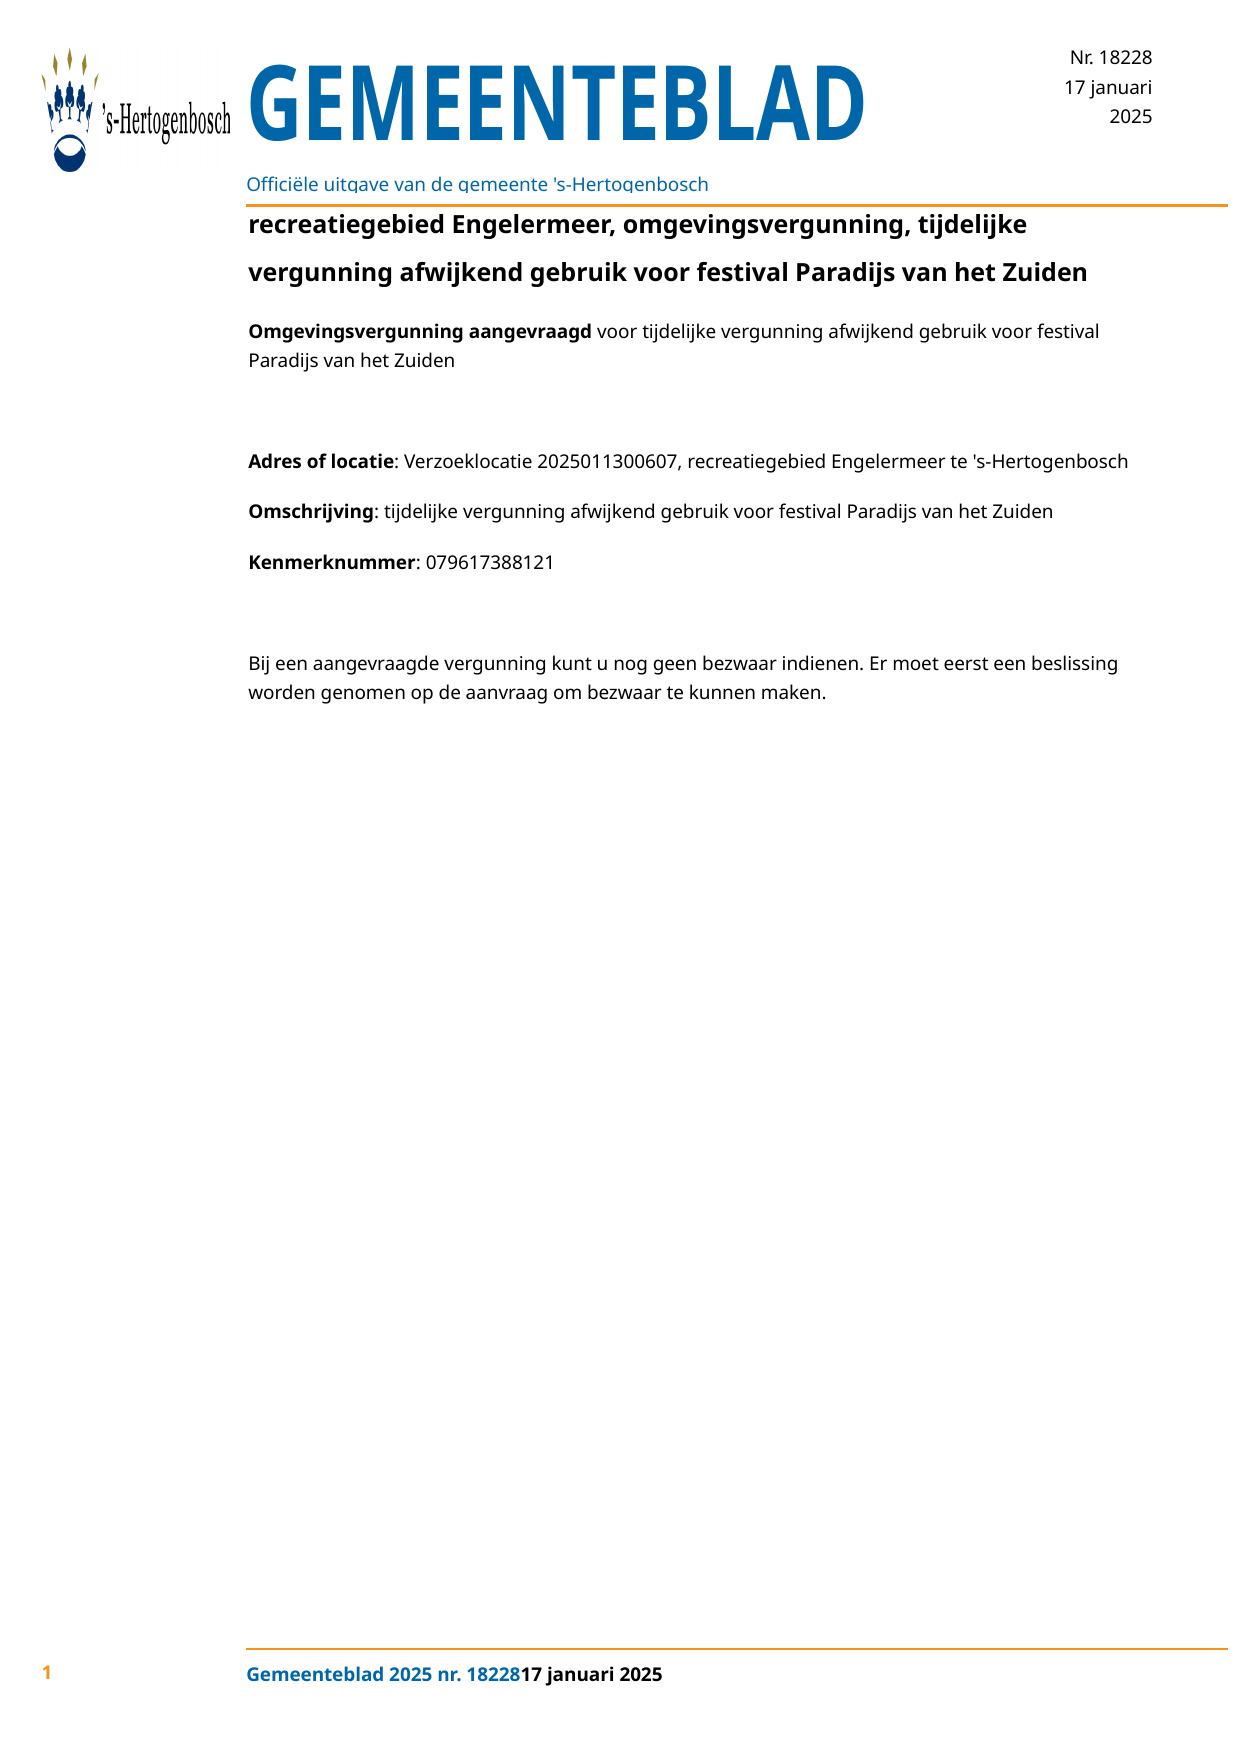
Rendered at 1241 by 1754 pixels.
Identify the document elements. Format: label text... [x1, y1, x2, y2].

text Omschrijving: tijdelijke vergunning afwijkend gebruik voor festival Paradijs van het Zuiden [248, 499, 1152, 524]
text recreatiegebied Engelermeer, omgevingsvergunning, tijdelijke vergunning afwijkend gebruik voor festival Paradijs van het Zuiden [248, 207, 1152, 288]
text Kenmerknummer: 079617388121 [248, 549, 1152, 575]
text Adres of locatie: Verzoeklocatie 2025011300607, recreatiegebied Engelermeer te 's-Hertogenbosch [248, 448, 1152, 474]
text Bij een aangevraagde vergunning kunt u nog geen bezwaar indienen. Er moet eerst een beslissing worden genomen op de aanvraag om bezwaar te kunnen maken. [248, 650, 1152, 705]
text Omgevingsvergunning aangevraagd voor tijdelijke vergunning afwijkend gebruik voor festival Paradijs van het Zuiden [248, 318, 1152, 373]
picture [41, 47, 231, 172]
